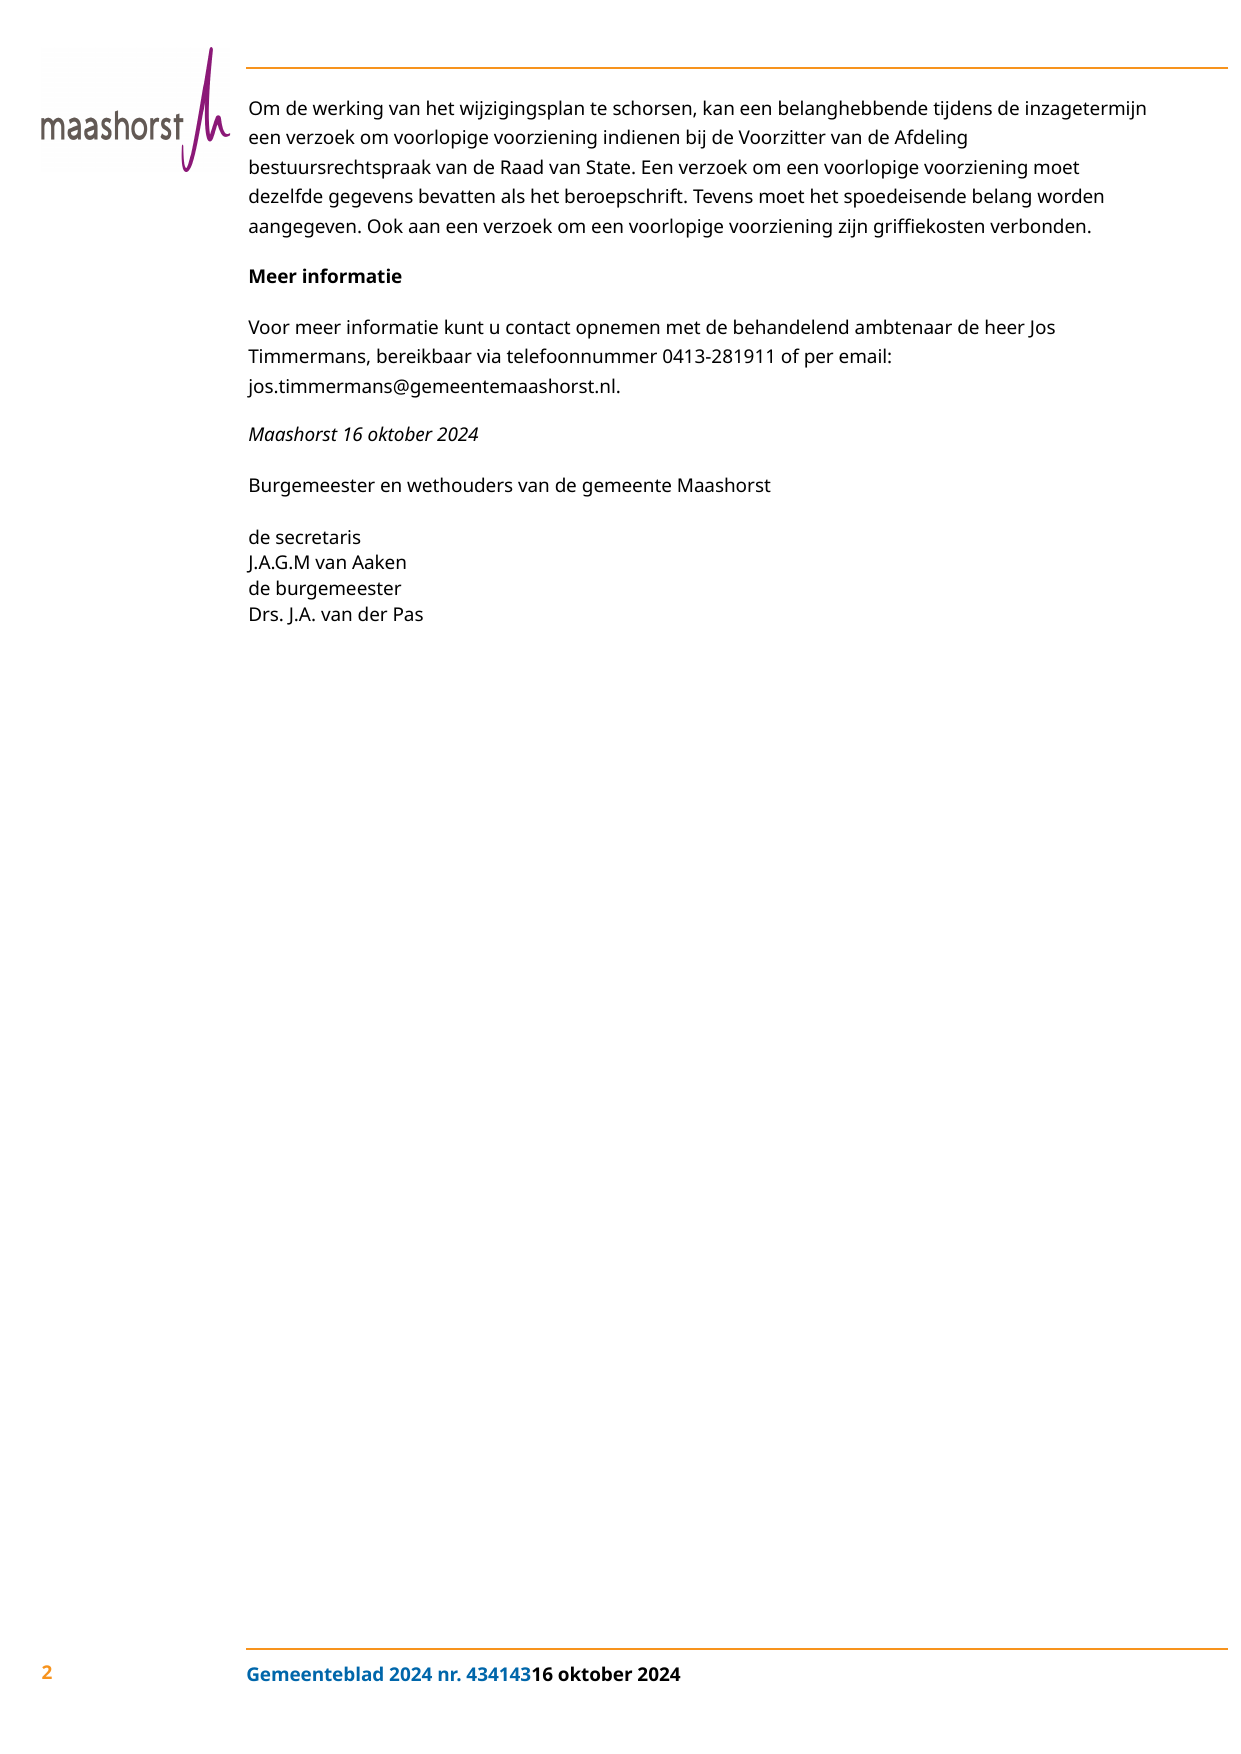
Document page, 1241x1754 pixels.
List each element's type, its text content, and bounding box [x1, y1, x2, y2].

text Maashorst 16 oktober 2024 [248, 421, 1152, 447]
text Burgemeester en wethouders van de gemeente Maashorst [248, 472, 1152, 498]
picture [41, 47, 231, 172]
text J.A.G.M van Aaken [248, 549, 1152, 575]
text Drs. J.A. van der Pas [248, 601, 1152, 627]
text de secretaris [248, 524, 1152, 549]
text Meer informatie [248, 263, 1152, 289]
text Voor meer informatie kunt u contact opnemen met de behandelend ambtenaar de heer Jos Timmermans, bereikbaar via telefoonnummer 0413-281911 of per email: jos.timmermans@gemeentemaashorst.nl. [248, 314, 1152, 399]
text Om de werking van het wijzigingsplan te schorsen, kan een belanghebbende tijdens de inzagetermijn een verzoek om voorlopige voorziening indienen bij de Voorzitter van de Afdeling bestuursrechtspraak van de Raad van State. Een verzoek om een voorlopige voorziening moet dezelfde gegevens bevatten als het beroepschrift. Tevens moet het spoedeisende belang worden aangegeven. Ook aan een verzoek om een voorlopige voorziening zijn griffiekosten verbonden. [248, 95, 1152, 239]
text de burgemeester [248, 575, 1152, 601]
